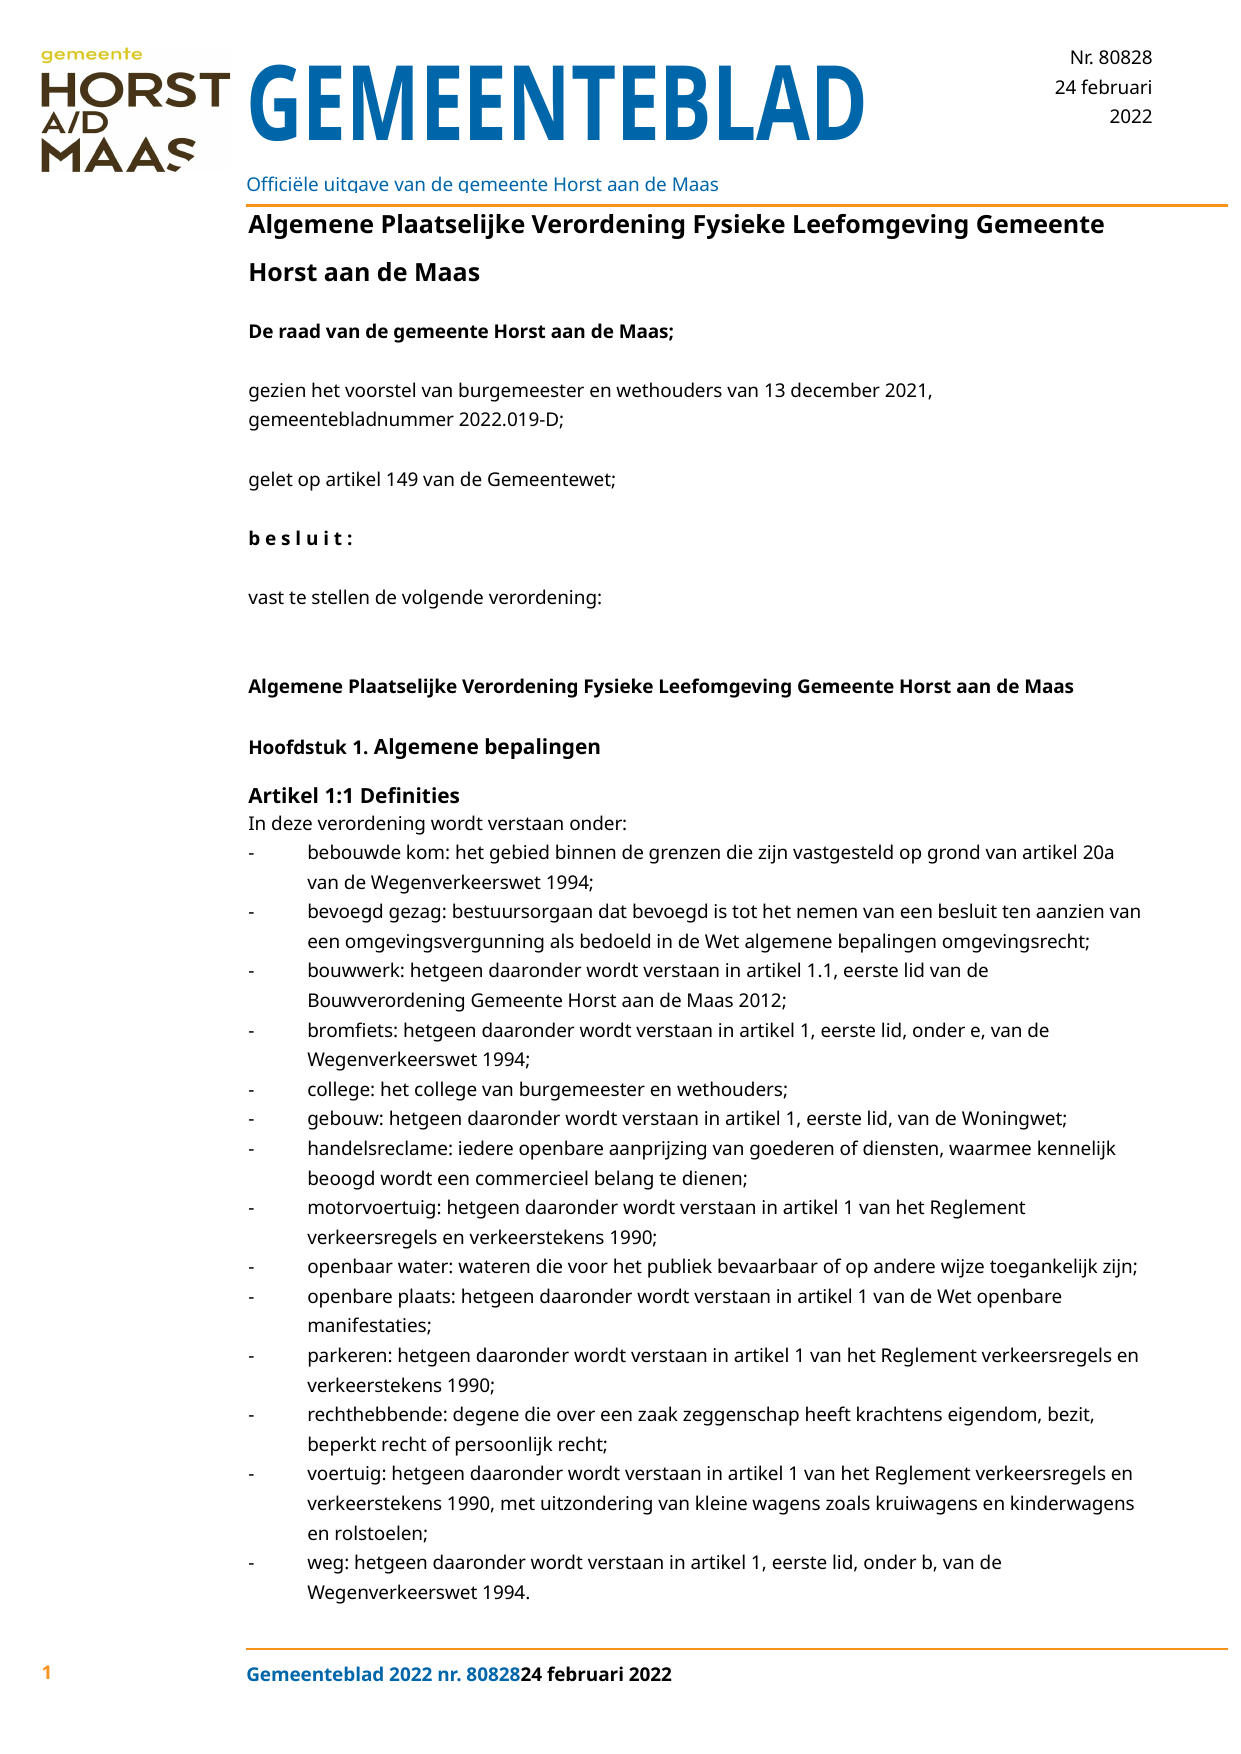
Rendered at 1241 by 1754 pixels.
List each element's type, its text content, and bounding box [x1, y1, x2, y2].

text De raad van de gemeente Horst aan de Maas; [248, 318, 1152, 344]
list motorvoertuig: hetgeen daaronder wordt verstaan in artikel 1 van het Reglement verkeersregels en verkeerstekens 1990; [248, 1194, 1152, 1250]
text gelet op artikel 149 van de Gemeentewet; [248, 466, 1152, 492]
list rechthebbende: degene die over een zaak zeggenschap heeft krachtens eigendom, bezit, beperkt recht of persoonlijk recht; [248, 1401, 1152, 1457]
list voertuig: hetgeen daaronder wordt verstaan in artikel 1 van het Reglement verkeersregels en verkeerstekens 1990, met uitzondering van kleine wagens zoals kruiwagens en kinderwagens en rolstoelen; [248, 1461, 1152, 1546]
text b e s l u i t : [248, 525, 1152, 551]
list parkeren: hetgeen daaronder wordt verstaan in artikel 1 van het Reglement verkeersregels en verkeerstekens 1990; [248, 1342, 1152, 1398]
list bouwwerk: hetgeen daaronder wordt verstaan in artikel 1.1, eerste lid van de Bouwverordening Gemeente Horst aan de Maas 2012; [248, 958, 1152, 1013]
list college: het college van burgemeester en wethouders; [248, 1076, 1152, 1102]
text Algemene Plaatselijke Verordening Fysieke Leefomgeving Gemeente Horst aan de Maas [248, 673, 1152, 699]
list weg: hetgeen daaronder wordt verstaan in artikel 1, eerste lid, onder b, van de Wegenverkeerswet 1994. [248, 1549, 1152, 1605]
text Algemene Plaatselijke Verordening Fysieke Leefomgeving Gemeente Horst aan de Maas [248, 207, 1152, 288]
text Hoofdstuk 1. Algemene bepalingen [248, 732, 1152, 761]
list openbaar water: wateren die voor het publiek bevaarbaar of op andere wijze toegankelijk zijn; [248, 1253, 1152, 1279]
text gezien het voorstel van burgemeester en wethouders van 13 december 2021, [248, 377, 1152, 403]
text vast te stellen de volgende verordening: [248, 584, 1152, 610]
text gemeentebladnummer 2022.019-D; [248, 407, 1152, 432]
list handelsreclame: iedere openbare aanprijzing van goederen of diensten, waarmee kennelijk beoogd wordt een commercieel belang te dienen; [248, 1135, 1152, 1191]
picture [41, 47, 231, 172]
text Artikel 1:1 Definities [248, 781, 1152, 810]
text In deze verordening wordt verstaan onder: [248, 810, 1152, 836]
list bebouwde kom: het gebied binnen de grenzen die zijn vastgesteld op grond van artikel 20a van de Wegenverkeerswet 1994; [248, 839, 1152, 895]
list openbare plaats: hetgeen daaronder wordt verstaan in artikel 1 van de Wet openbare manifestaties; [248, 1283, 1152, 1338]
list gebouw: hetgeen daaronder wordt verstaan in artikel 1, eerste lid, van de Woningwet; [248, 1106, 1152, 1131]
list bromfiets: hetgeen daaronder wordt verstaan in artikel 1, eerste lid, onder e, van de Wegenverkeerswet 1994; [248, 1017, 1152, 1072]
list bevoegd gezag: bestuursorgaan dat bevoegd is tot het nemen van een besluit ten aanzien van een omgevingsvergunning als bedoeld in de Wet algemene bepalingen omgevingsrecht; [248, 898, 1152, 954]
